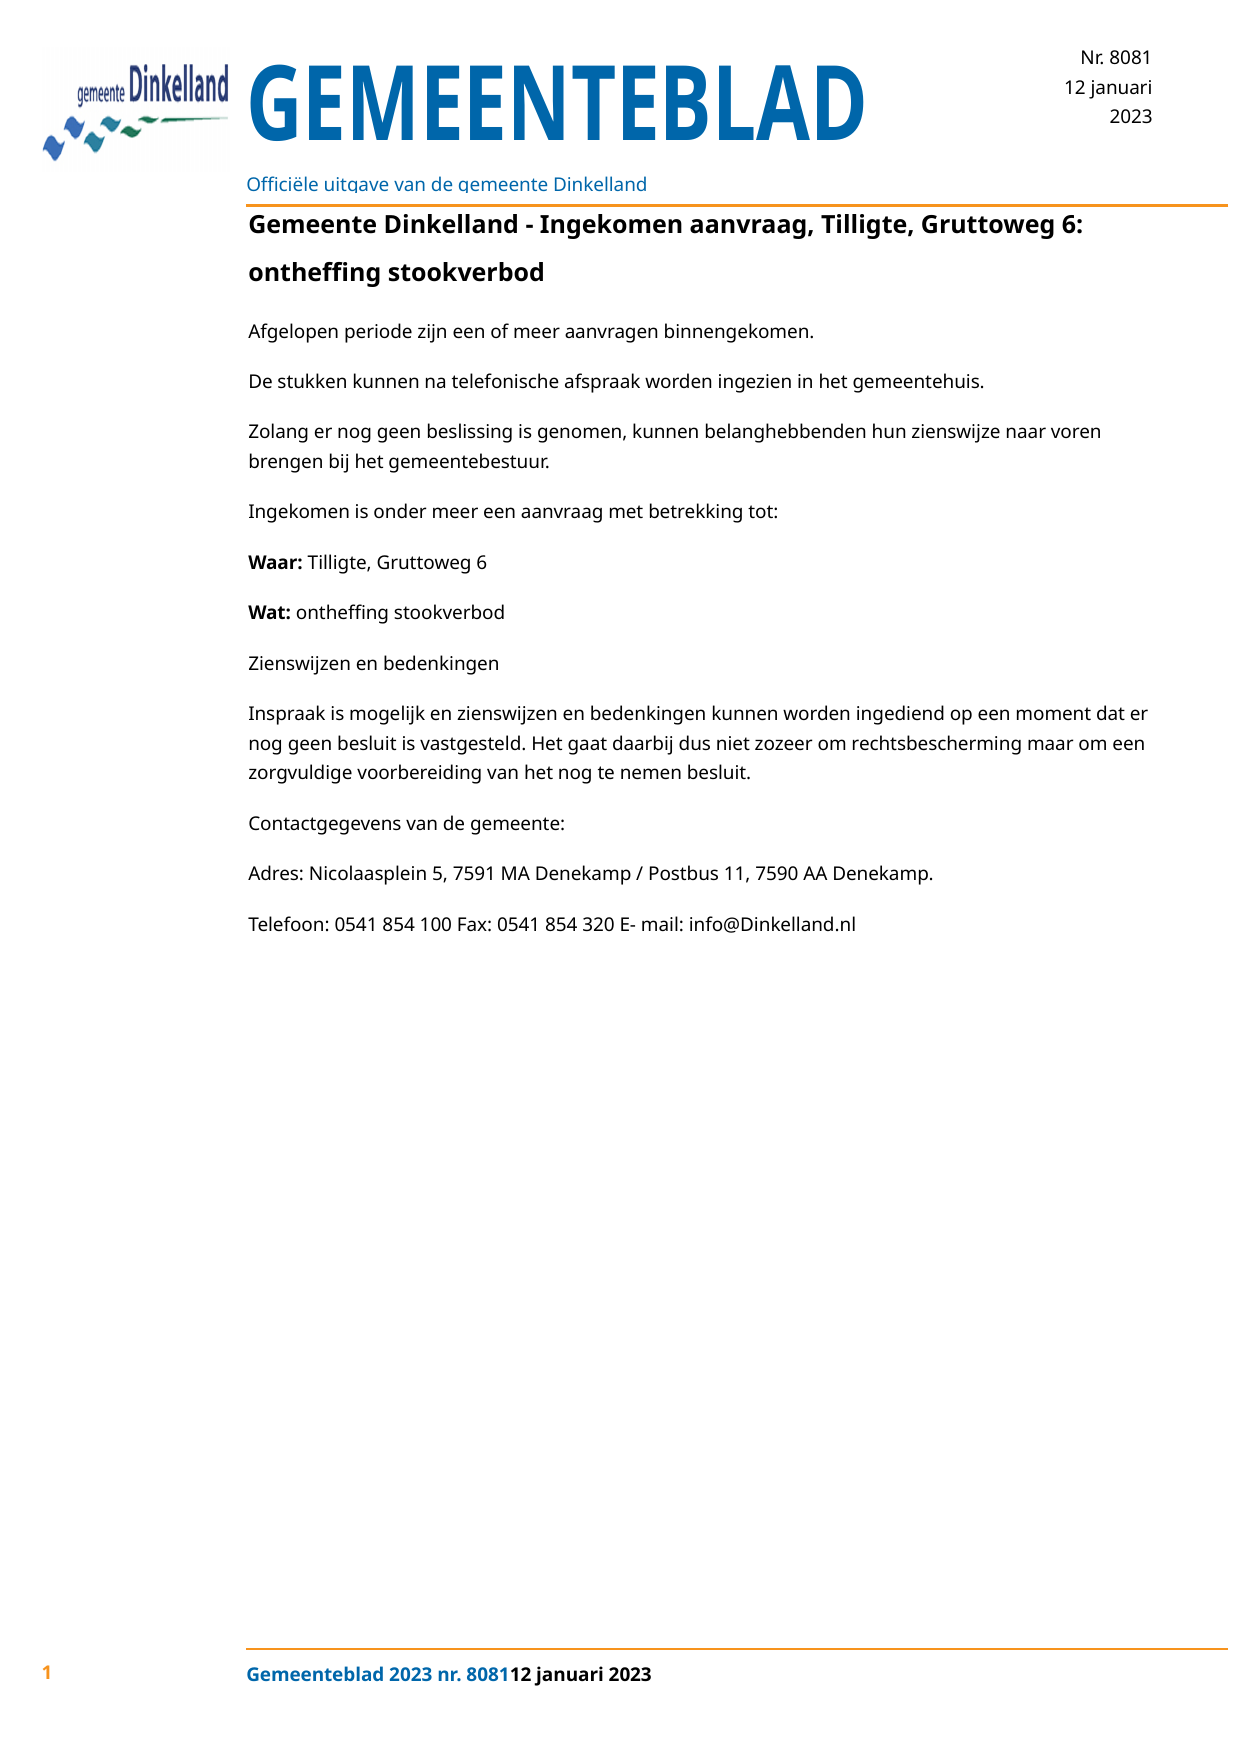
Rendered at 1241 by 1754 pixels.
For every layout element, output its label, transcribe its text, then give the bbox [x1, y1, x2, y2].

text Contactgegevens van de gemeente: [248, 810, 1152, 836]
text Zienswijzen en bedenkingen [248, 650, 1152, 676]
text Wat: ontheffing stookverbod [248, 599, 1152, 625]
text Inspraak is mogelijk en zienswijzen en bedenkingen kunnen worden ingediend op een moment dat er nog geen besluit is vastgesteld. Het gaat daarbij dus niet zozeer om rechtsbescherming maar om een zorgvuldige voorbereiding van het nog te nemen besluit. [248, 700, 1152, 785]
text Ingekomen is onder meer een aanvraag met betrekking tot: [248, 499, 1152, 524]
text Telefoon: 0541 854 100 Fax: 0541 854 320 E- mail: info@Dinkelland.nl [248, 911, 1152, 937]
text Adres: Nicolaasplein 5, 7591 MA Denekamp / Postbus 11, 7590 AA Denekamp. [248, 860, 1152, 886]
text Afgelopen periode zijn een of meer aanvragen binnengekomen. [248, 318, 1152, 344]
text Zolang er nog geen beslissing is genomen, kunnen belanghebbenden hun zienswijze naar voren brengen bij het gemeentebestuur. [248, 419, 1152, 474]
text De stukken kunnen na telefonische afspraak worden ingezien in het gemeentehuis. [248, 368, 1152, 394]
picture [41, 47, 231, 172]
text Waar: Tilligte, Gruttoweg 6 [248, 549, 1152, 575]
text Gemeente Dinkelland - Ingekomen aanvraag, Tilligte, Gruttoweg 6: ontheffing stookverbod [248, 207, 1152, 288]
